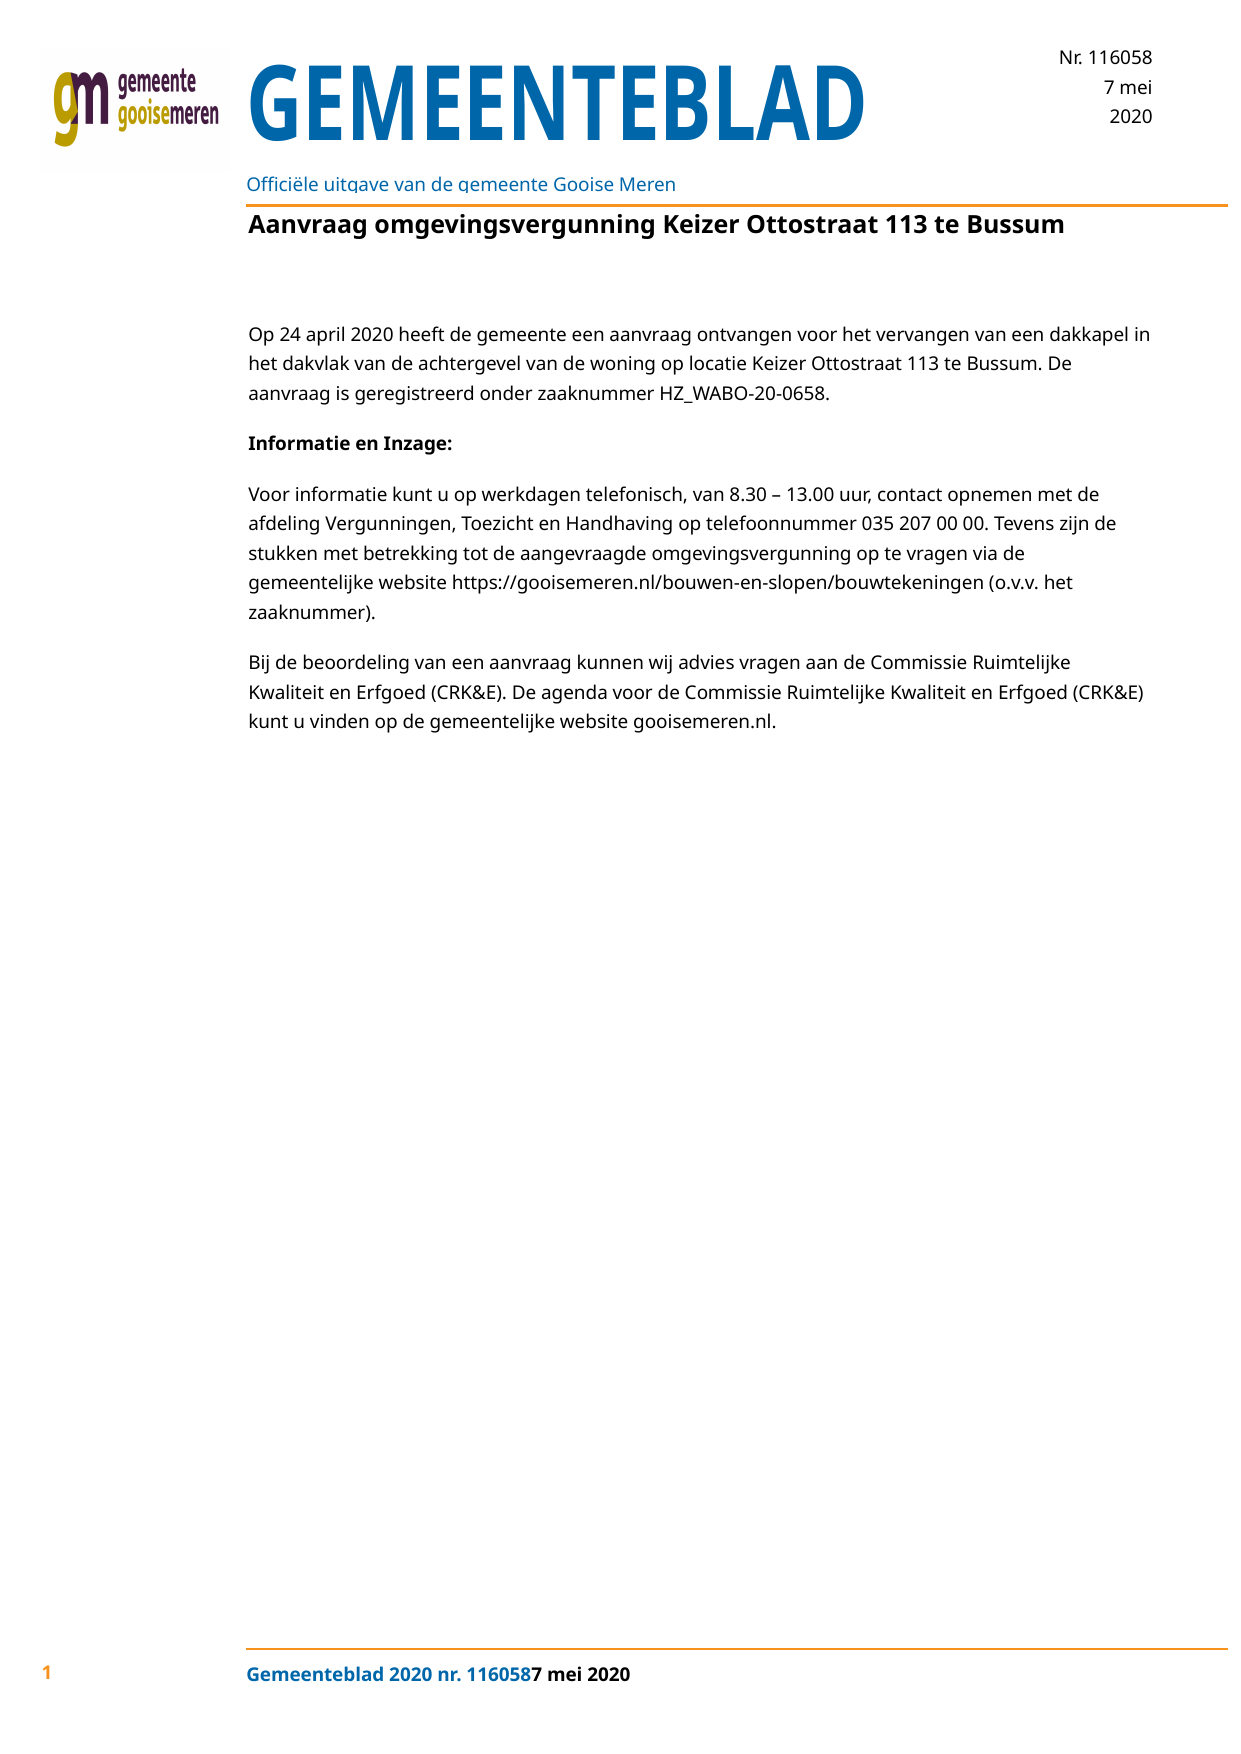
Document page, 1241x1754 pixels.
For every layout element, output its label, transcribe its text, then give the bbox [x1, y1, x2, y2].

picture [41, 47, 231, 172]
text Informatie en Inzage: [248, 430, 1152, 456]
text Aanvraag omgevingsvergunning Keizer Ottostraat 113 te Bussum [248, 207, 1152, 241]
text Op 24 april 2020 heeft de gemeente een aanvraag ontvangen voor het vervangen van een dakkapel in het dakvlak van de achtergevel van de woning op locatie Keizer Ottostraat 113 te Bussum. De aanvraag is geregistreerd onder zaaknummer HZ_WABO-20-0658. [248, 321, 1152, 406]
text Voor informatie kunt u op werkdagen telefonisch, van 8.30 – 13.00 uur, contact opnemen met de afdeling Vergunningen, Toezicht en Handhaving op telefoonnummer 035 207 00 00. Tevens zijn de stukken met betrekking tot de aangevraagde omgevingsvergunning op te vragen via de gemeentelijke website https://gooisemeren.nl/bouwen-en-slopen/bouwtekeningen (o.v.v. het zaaknummer). [248, 481, 1152, 625]
text Bij de beoordeling van een aanvraag kunnen wij advies vragen aan de Commissie Ruimtelijke Kwaliteit en Erfgoed (CRK&E). De agenda voor de Commissie Ruimtelijke Kwaliteit en Erfgoed (CRK&E) kunt u vinden op de gemeentelijke website gooisemeren.nl. [248, 649, 1152, 734]
